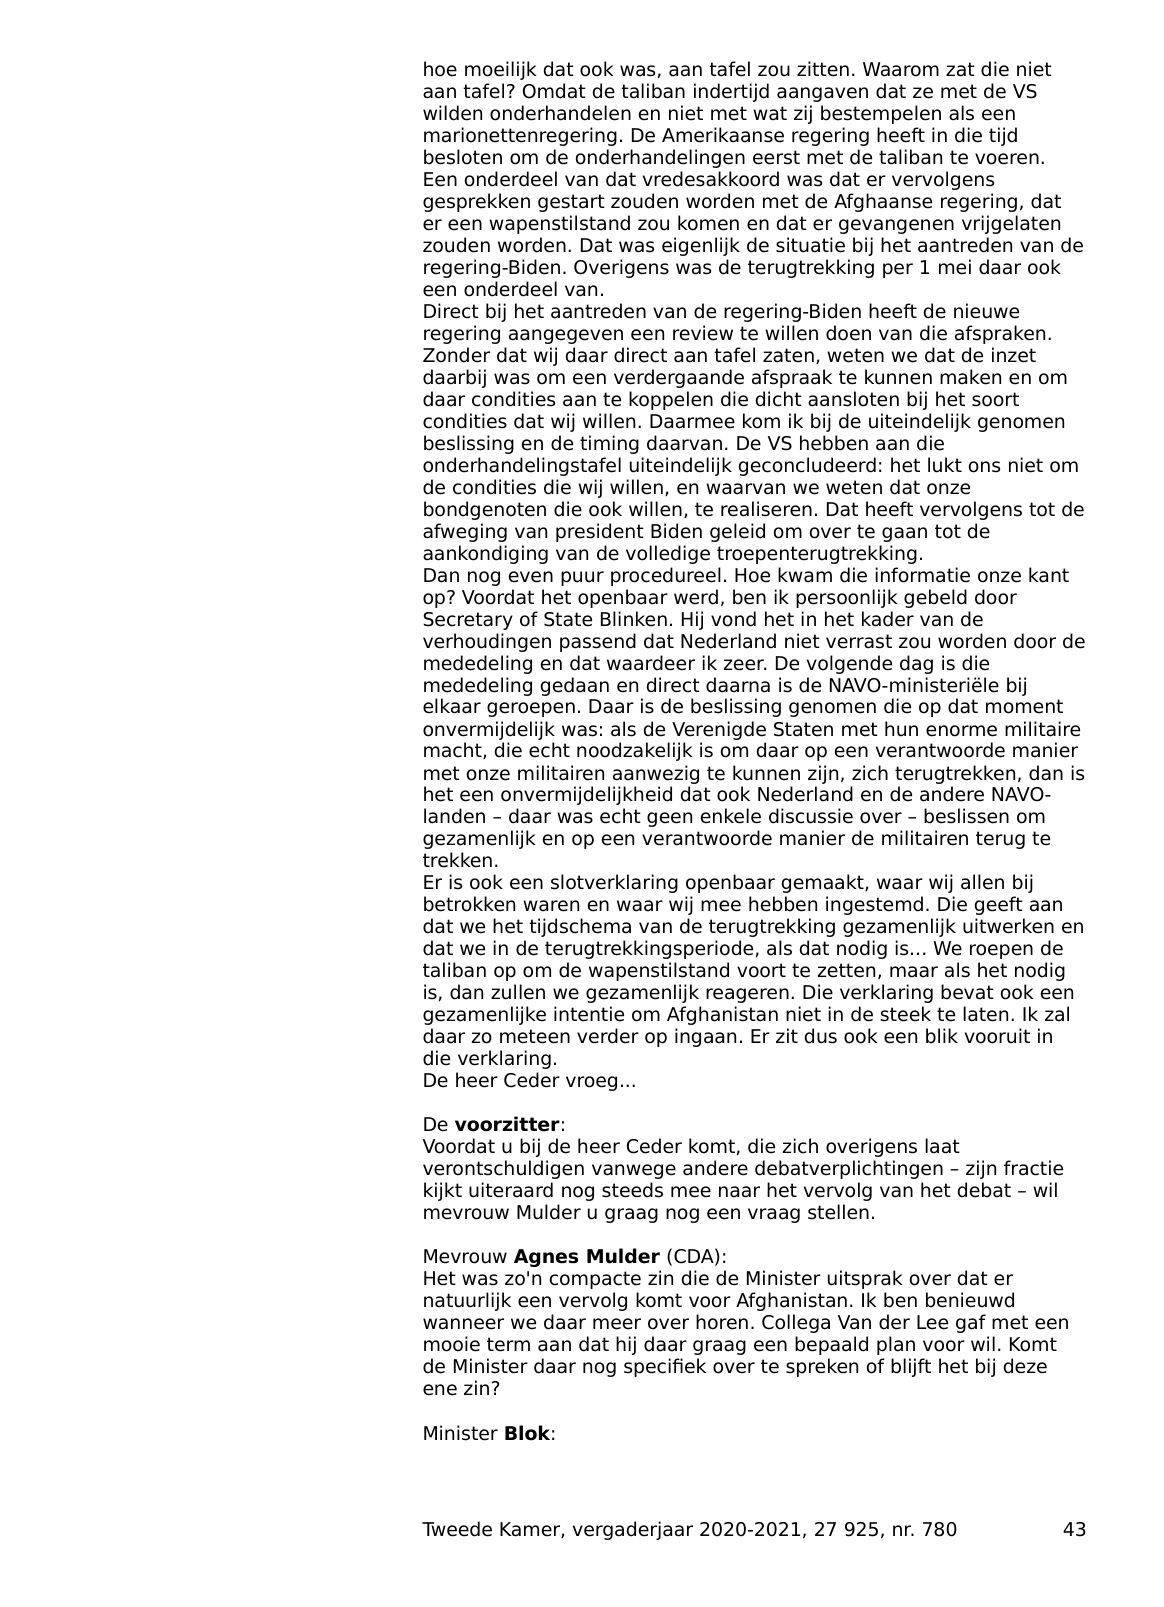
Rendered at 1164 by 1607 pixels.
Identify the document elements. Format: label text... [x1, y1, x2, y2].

text hoe moeilijk dat ook was, aan tafel zou zitten. Waarom zat die niet aan tafel? Omdat de taliban indertijd aangaven dat ze met de VS wilden onderhandelen en niet met wat zij bestempelen als een marionettenregering. De Amerikaanse regering heeft in die tijd besloten om de onderhandelingen eerst met de taliban te voeren. Een onderdeel van dat vredesakkoord was dat er vervolgens gesprekken gestart zouden worden met de Afghaanse regering, dat er een wapenstilstand zou komen en dat er gevangenen vrijgelaten zouden worden. Dat was eigenlijk de situatie bij het aantreden van de regering-Biden. Overigens was de terugtrekking per 1 mei daar ook een onderdeel van. [422, 59, 1087, 301]
text Er is ook een slotverklaring openbaar gemaakt, waar wij allen bij betrokken waren en waar wij mee hebben ingestemd. Die geeft aan dat we het tijdschema van de terugtrekking gezamenlijk uitwerken en dat we in de terugtrekkingsperiode, als dat nodig is... We roepen de taliban op om de wapenstilstand voort te zetten, maar als het nodig is, dan zullen we gezamenlijk reageren. Die verklaring bevat ook een gezamenlijke intentie om Afghanistan niet in de steek te laten. Ik zal daar zo meteen verder op ingaan. Er zit dus ook een blik vooruit in die verklaring. [422, 872, 1087, 1070]
text Mevrouw Agnes Mulder (CDA): [422, 1246, 1087, 1268]
text De voorzitter: [422, 1114, 1087, 1136]
text Minister Blok: [422, 1422, 1087, 1444]
text Dan nog even puur procedureel. Hoe kwam die informatie onze kant op? Voordat het openbaar werd, ben ik persoonlijk gebeld door Secretary of State Blinken. Hij vond het in het kader van de verhoudingen passend dat Nederland niet verrast zou worden door de mededeling en dat waardeer ik zeer. De volgende dag is die mededeling gedaan en direct daarna is de NAVO-ministeriële bij elkaar geroepen. Daar is de beslissing genomen die op dat moment onvermijdelijk was: als de Verenigde Staten met hun enorme militaire macht, die echt noodzakelijk is om daar op een verantwoorde manier met onze militairen aanwezig te kunnen zijn, zich terugtrekken, dan is het een onvermijdelijkheid dat ook Nederland en de andere NAVO-landen – daar was echt geen enkele discussie over – beslissen om gezamenlijk en op een verantwoorde manier de militairen terug te trekken. [422, 564, 1087, 872]
text Het was zo'n compacte zin die de Minister uitsprak over dat er natuurlijk een vervolg komt voor Afghanistan. Ik ben benieuwd wanneer we daar meer over horen. Collega Van der Lee gaf met een mooie term aan dat hij daar graag een bepaald plan voor wil. Komt de Minister daar nog specifiek over te spreken of blijft het bij deze ene zin? [422, 1268, 1087, 1400]
text Direct bij het aantreden van de regering-Biden heeft de nieuwe regering aangegeven een review te willen doen van die afspraken. Zonder dat wij daar direct aan tafel zaten, weten we dat de inzet daarbij was om een verdergaande afspraak te kunnen maken en om daar condities aan te koppelen die dicht aansloten bij het soort condities dat wij willen. Daarmee kom ik bij de uiteindelijk genomen beslissing en de timing daarvan. De VS hebben aan die onderhandelingstafel uiteindelijk geconcludeerd: het lukt ons niet om de condities die wij willen, en waarvan we weten dat onze bondgenoten die ook willen, te realiseren. Dat heeft vervolgens tot de afweging van president Biden geleid om over te gaan tot de aankondiging van de volledige troepenterugtrekking. [422, 301, 1087, 564]
text De heer Ceder vroeg... [422, 1070, 1087, 1092]
text Voordat u bij de heer Ceder komt, die zich overigens laat verontschuldigen vanwege andere debatverplichtingen – zijn fractie kijkt uiteraard nog steeds mee naar het vervolg van het debat – wil mevrouw Mulder u graag nog een vraag stellen. [422, 1136, 1087, 1224]
